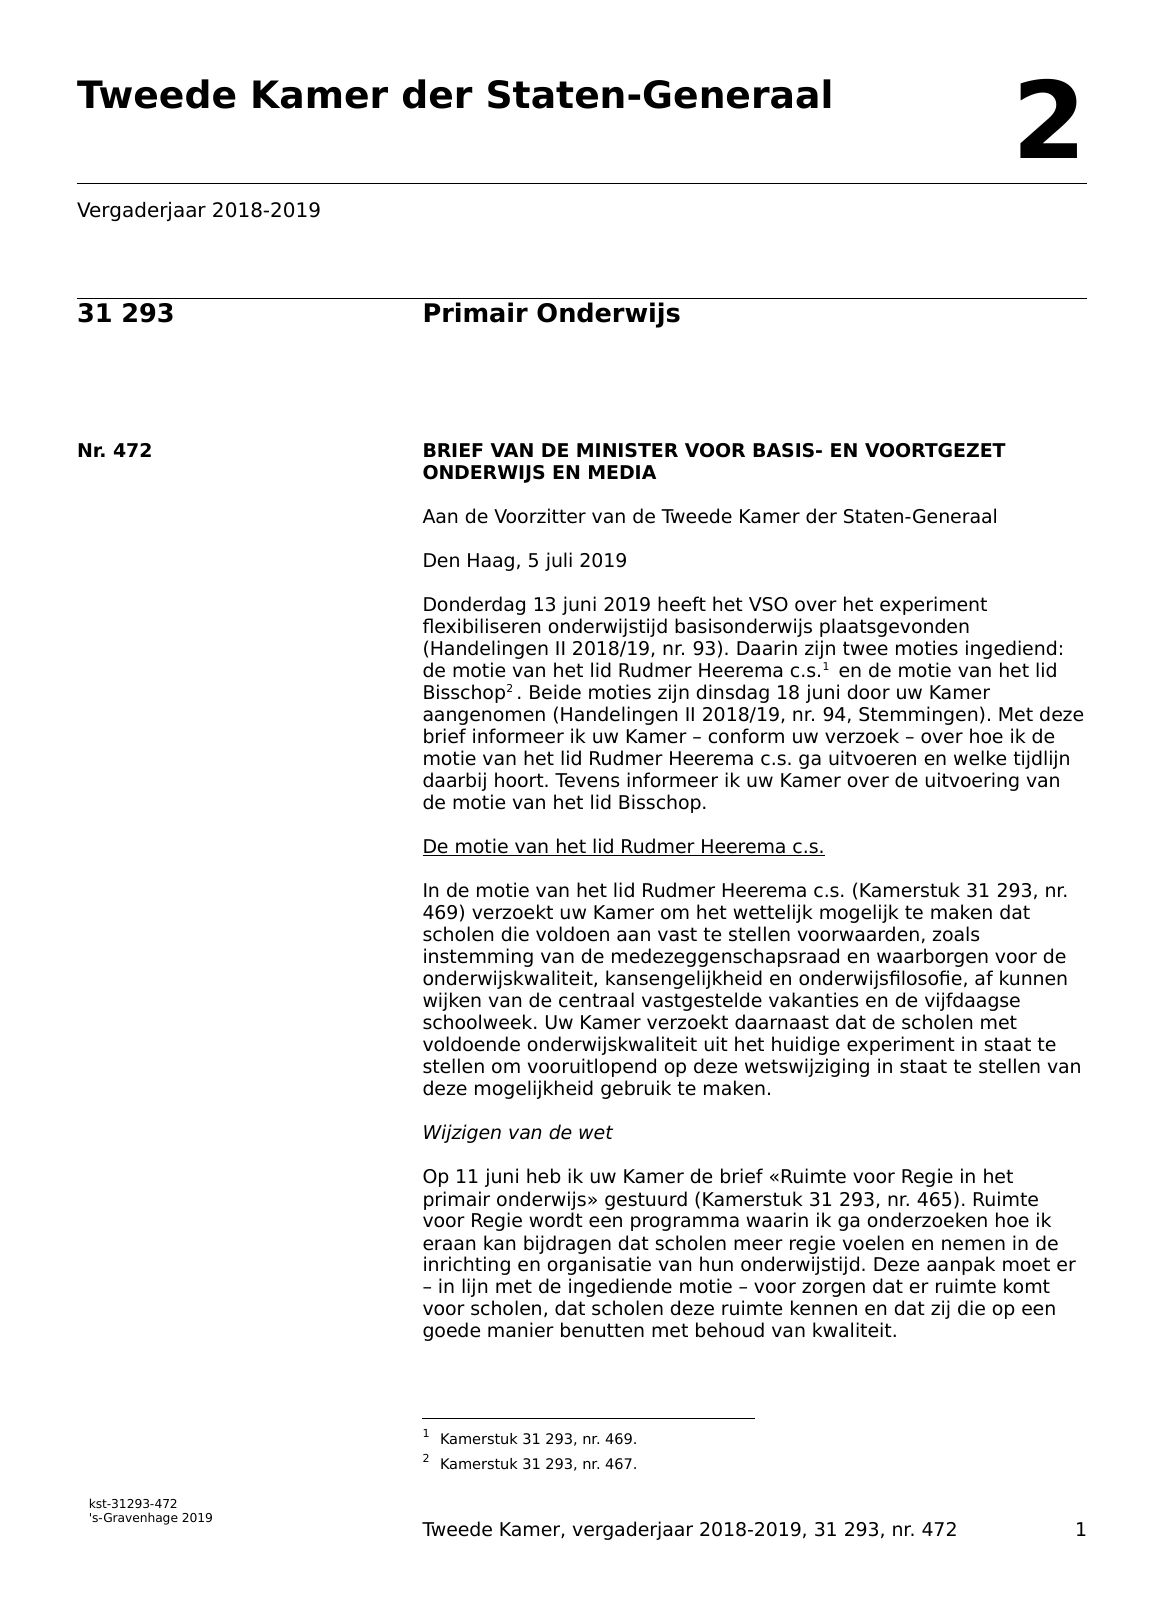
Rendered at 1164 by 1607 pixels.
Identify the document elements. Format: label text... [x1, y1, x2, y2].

text Kamerstuk 31 293, nr. 469. [422, 1427, 1087, 1449]
table_cell Vergaderjaar 2018-2019 [77, 184, 1087, 298]
text Aan de Voorzitter van de Tweede Kamer der Staten-Generaal [422, 506, 1087, 528]
subtitle 31 293 Primair Onderwijs [77, 299, 1087, 329]
table_header 2 [886, 59, 1087, 183]
text Op 11 juni heb ik uw Kamer de brief «Ruimte voor Regie in het primair onderwijs» gestuurd (Kamerstuk 31 293, nr. 465). Ruimte voor Regie wordt een programma waarin ik ga onderzoeken hoe ik eraan kan bijdragen dat scholen meer regie voelen en nemen in de inrichting en organisatie van hun onderwijstijd. Deze aanpak moet er – in lijn met de ingediende motie – voor zorgen dat er ruimte komt voor scholen, dat scholen deze ruimte kennen en dat zij die op een goede manier benutten met behoud van kwaliteit. [422, 1166, 1087, 1342]
subtitle De motie van het lid Rudmer Heerema c.s. [422, 836, 1087, 858]
text Den Haag, 5 juli 2019 [422, 550, 1087, 572]
text In de motie van het lid Rudmer Heerema c.s. (Kamerstuk 31 293, nr. 469) verzoekt uw Kamer om het wettelijk mogelijk te maken dat scholen die voldoen aan vast te stellen voorwaarden, zoals instemming van de medezeggenschapsraad en waarborgen voor de onderwijskwaliteit, kansengelijkheid en onderwijsfilosofie, af kunnen wijken van de centraal vastgestelde vakanties en de vijfdaagse schoolweek. Uw Kamer verzoekt daarnaast dat de scholen met voldoende onderwijskwaliteit uit het huidige experiment in staat te stellen om vooruitlopend op deze wetswijziging in staat te stellen van deze mogelijkheid gebruik te maken. [422, 880, 1087, 1100]
text Donderdag 13 juni 2019 heeft het VSO over het experiment flexibiliseren onderwijstijd basisonderwijs plaatsgevonden (Handelingen II 2018/19, nr. 93). Daarin zijn twee moties ingediend: de motie van het lid Rudmer Heerema c.s. en de motie van het lid Bisschop. Beide moties zijn dinsdag 18 juni door uw Kamer aangenomen (Handelingen II 2018/19, nr. 94, Stemmingen). Met deze brief informeer ik uw Kamer – conform uw verzoek – over hoe ik de motie van het lid Rudmer Heerema c.s. ga uitvoeren en welke tijdlijn daarbij hoort. Tevens informeer ik uw Kamer over de uitvoering van de motie van het lid Bisschop. [422, 594, 1087, 814]
subtitle Nr. 472 BRIEF VAN DE MINISTER VOOR BASIS- EN VOORTGEZET ONDERWIJS EN MEDIA [77, 440, 1087, 484]
text 's-Gravenhage 2019 [88, 1511, 323, 1525]
table_header Tweede Kamer der Staten-Generaal [77, 59, 886, 183]
text Kamerstuk 31 293, nr. 467. [422, 1452, 1087, 1474]
text kst-31293-472 [88, 1497, 323, 1511]
subtitle Wijzigen van de wet [422, 1122, 1087, 1144]
